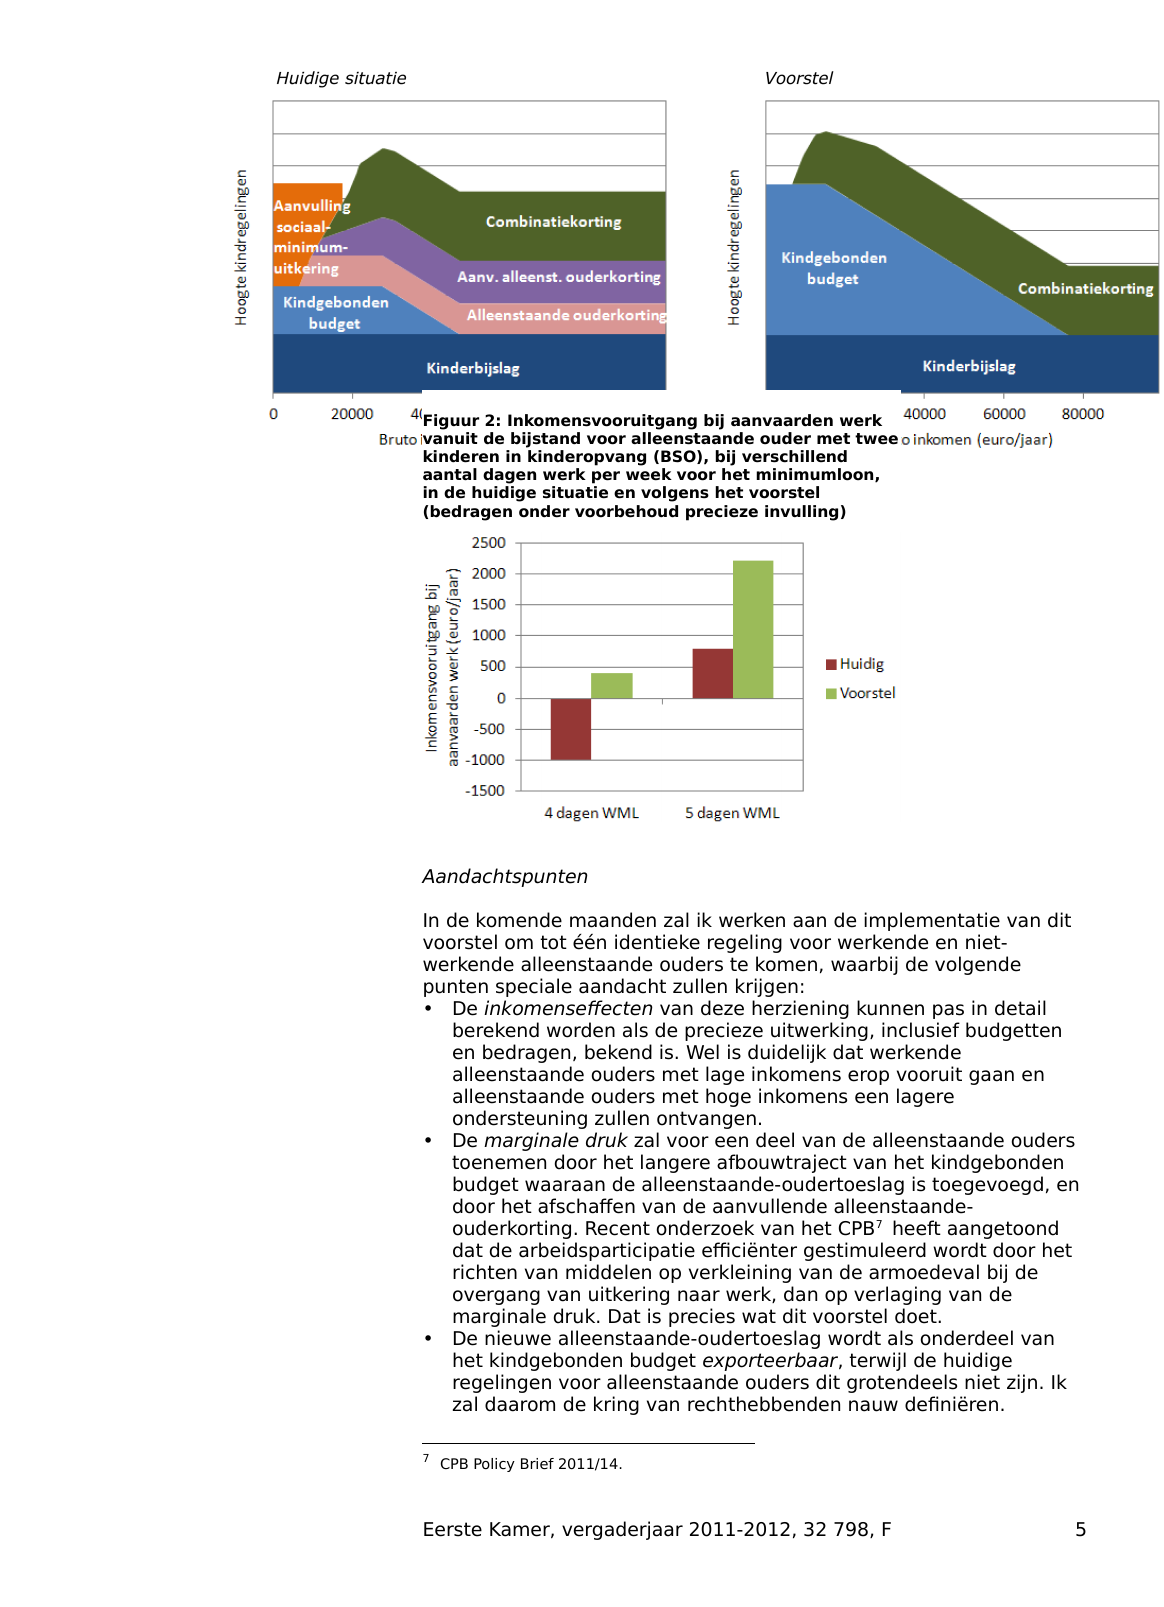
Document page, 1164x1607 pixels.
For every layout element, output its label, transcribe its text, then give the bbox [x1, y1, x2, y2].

text In de komende maanden zal ik werken aan de implementatie van dit voorstel om tot één identieke regeling voor werkende en niet-werkende alleenstaande ouders te komen, waarbij de volgende punten speciale aandacht zullen krijgen: [422, 910, 1087, 998]
text Figuur 2: Inkomensvooruitgang bij aanvaarden werk vanuit de bijstand voor alleenstaande ouder met twee kinderen in kinderopvang (BSO), bij verschillend aantal dagen werk per week voor het minimumloon, in de huidige situatie en volgens het voorstel (bedragen onder voorbehoud precieze invulling) [422, 412, 901, 521]
text • De inkomenseffecten van deze herziening kunnen pas in detail berekend worden als de precieze uitwerking, inclusief budgetten en bedragen, bekend is. Wel is duidelijk dat werkende alleenstaande ouders met lage inkomens erop vooruit gaan en alleenstaande ouders met hoge inkomens een lagere ondersteuning zullen ontvangen. [422, 998, 1087, 1130]
text • De nieuwe alleenstaande-oudertoeslag wordt als onderdeel van het kindgebonden budget exporteerbaar, terwijl de huidige regelingen voor alleenstaande ouders dit grotendeels niet zijn. Ik zal daarom de kring van rechthebbenden nauw definiëren. [422, 1328, 1087, 1416]
picture [230, 59, 1164, 455]
picture [422, 532, 901, 822]
text CPB Policy Brief 2011/14. [422, 1452, 1087, 1474]
subtitle Aandachtspunten [422, 866, 1087, 888]
text • De marginale druk zal voor een deel van de alleenstaande ouders toenemen door het langere afbouwtraject van het kindgebonden budget waaraan de alleenstaande-oudertoeslag is toegevoegd, en door het afschaffen van de aanvullende alleenstaande-ouderkorting. Recent onderzoek van het CPB heeft aangetoond dat de arbeidsparticipatie efficiënter gestimuleerd wordt door het richten van middelen op verkleining van de armoedeval bij de overgang van uitkering naar werk, dan op verlaging van de marginale druk. Dat is precies wat dit voorstel doet. [422, 1130, 1087, 1328]
